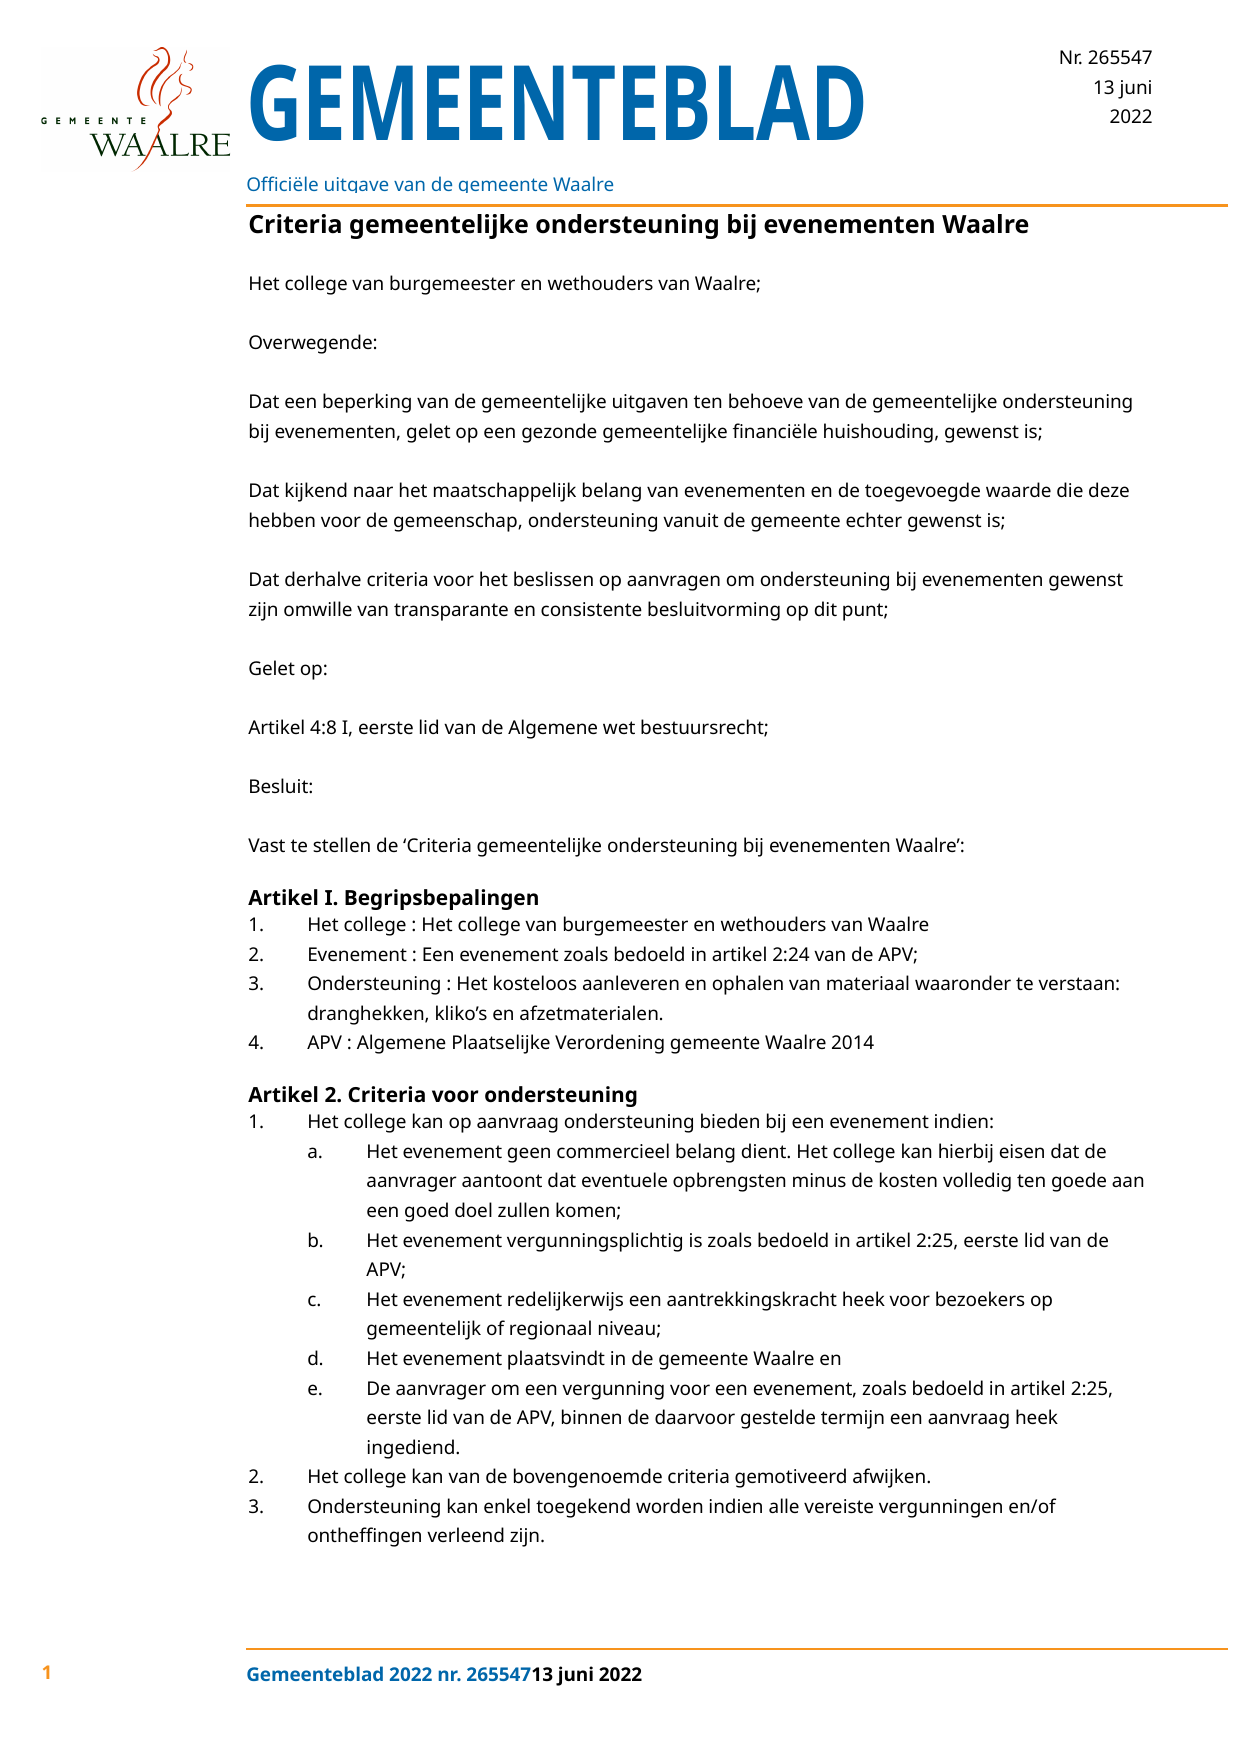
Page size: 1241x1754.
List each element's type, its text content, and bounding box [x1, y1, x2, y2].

text Artikel 2. Criteria voor ondersteuning [248, 1080, 1152, 1108]
list Ondersteuning kan enkel toegekend worden indien alle vereiste vergunningen en/of ontheffingen verleend zijn. [248, 1493, 1152, 1548]
picture [41, 47, 231, 172]
list Het college kan op aanvraag ondersteuning bieden bij een evenement indien: [248, 1108, 1152, 1134]
list APV : Algemene Plaatselijke Verordening gemeente Waalre 2014 [248, 1029, 1152, 1055]
text Het college van burgemeester en wethouders van Waalre; [248, 270, 1152, 296]
text Besluit: [248, 773, 1152, 799]
text Dat derhalve criteria voor het beslissen op aanvragen om ondersteuning bij evenementen gewenst zijn omwille van transparante en consistente besluitvorming op dit punt; [248, 566, 1152, 621]
list Het college kan van de bovengenoemde criteria gemotiveerd afwijken. [248, 1463, 1152, 1489]
list Het college : Het college van burgemeester en wethouders van Waalre [248, 911, 1152, 937]
text Criteria gemeentelijke ondersteuning bij evenementen Waalre [248, 207, 1152, 241]
list Het evenement redelijkerwijs een aantrekkingskracht heek voor bezoekers op gemeentelijk of regionaal niveau; [307, 1286, 1152, 1341]
list Het evenement plaatsvindt in de gemeente Waalre en [307, 1345, 1152, 1371]
list Het evenement vergunningsplichtig is zoals bedoeld in artikel 2:25, eerste lid van de APV; [307, 1227, 1152, 1282]
text Dat kijkend naar het maatschappelijk belang van evenementen en de toegevoegde waarde die deze hebben voor de gemeenschap, ondersteuning vanuit de gemeente echter gewenst is; [248, 477, 1152, 533]
text Overwegende: [248, 329, 1152, 355]
text Vast te stellen de ‘Criteria gemeentelijke ondersteuning bij evenementen Waalre’: [248, 832, 1152, 858]
text Artikel I. Begripsbepalingen [248, 883, 1152, 911]
text Artikel 4:8 I, eerste lid van de Algemene wet bestuursrecht; [248, 714, 1152, 740]
text Gelet op: [248, 655, 1152, 681]
list Het evenement geen commercieel belang dient. Het college kan hierbij eisen dat de aanvrager aantoont dat eventuele opbrengsten minus de kosten volledig ten goede aan een goed doel zullen komen; [307, 1138, 1152, 1223]
list Evenement : Een evenement zoals bedoeld in artikel 2:24 van de APV; [248, 941, 1152, 967]
list De aanvrager om een vergunning voor een evenement, zoals bedoeld in artikel 2:25, eerste lid van de APV, binnen de daarvoor gestelde termijn een aanvraag heek ingediend. [307, 1375, 1152, 1459]
text Dat een beperking van de gemeentelijke uitgaven ten behoeve van de gemeentelijke ondersteuning bij evenementen, gelet op een gezonde gemeentelijke financiële huishouding, gewenst is; [248, 389, 1152, 444]
list Ondersteuning : Het kosteloos aanleveren en ophalen van materiaal waaronder te verstaan: dranghekken, kliko’s en afzetmaterialen. [248, 970, 1152, 1026]
